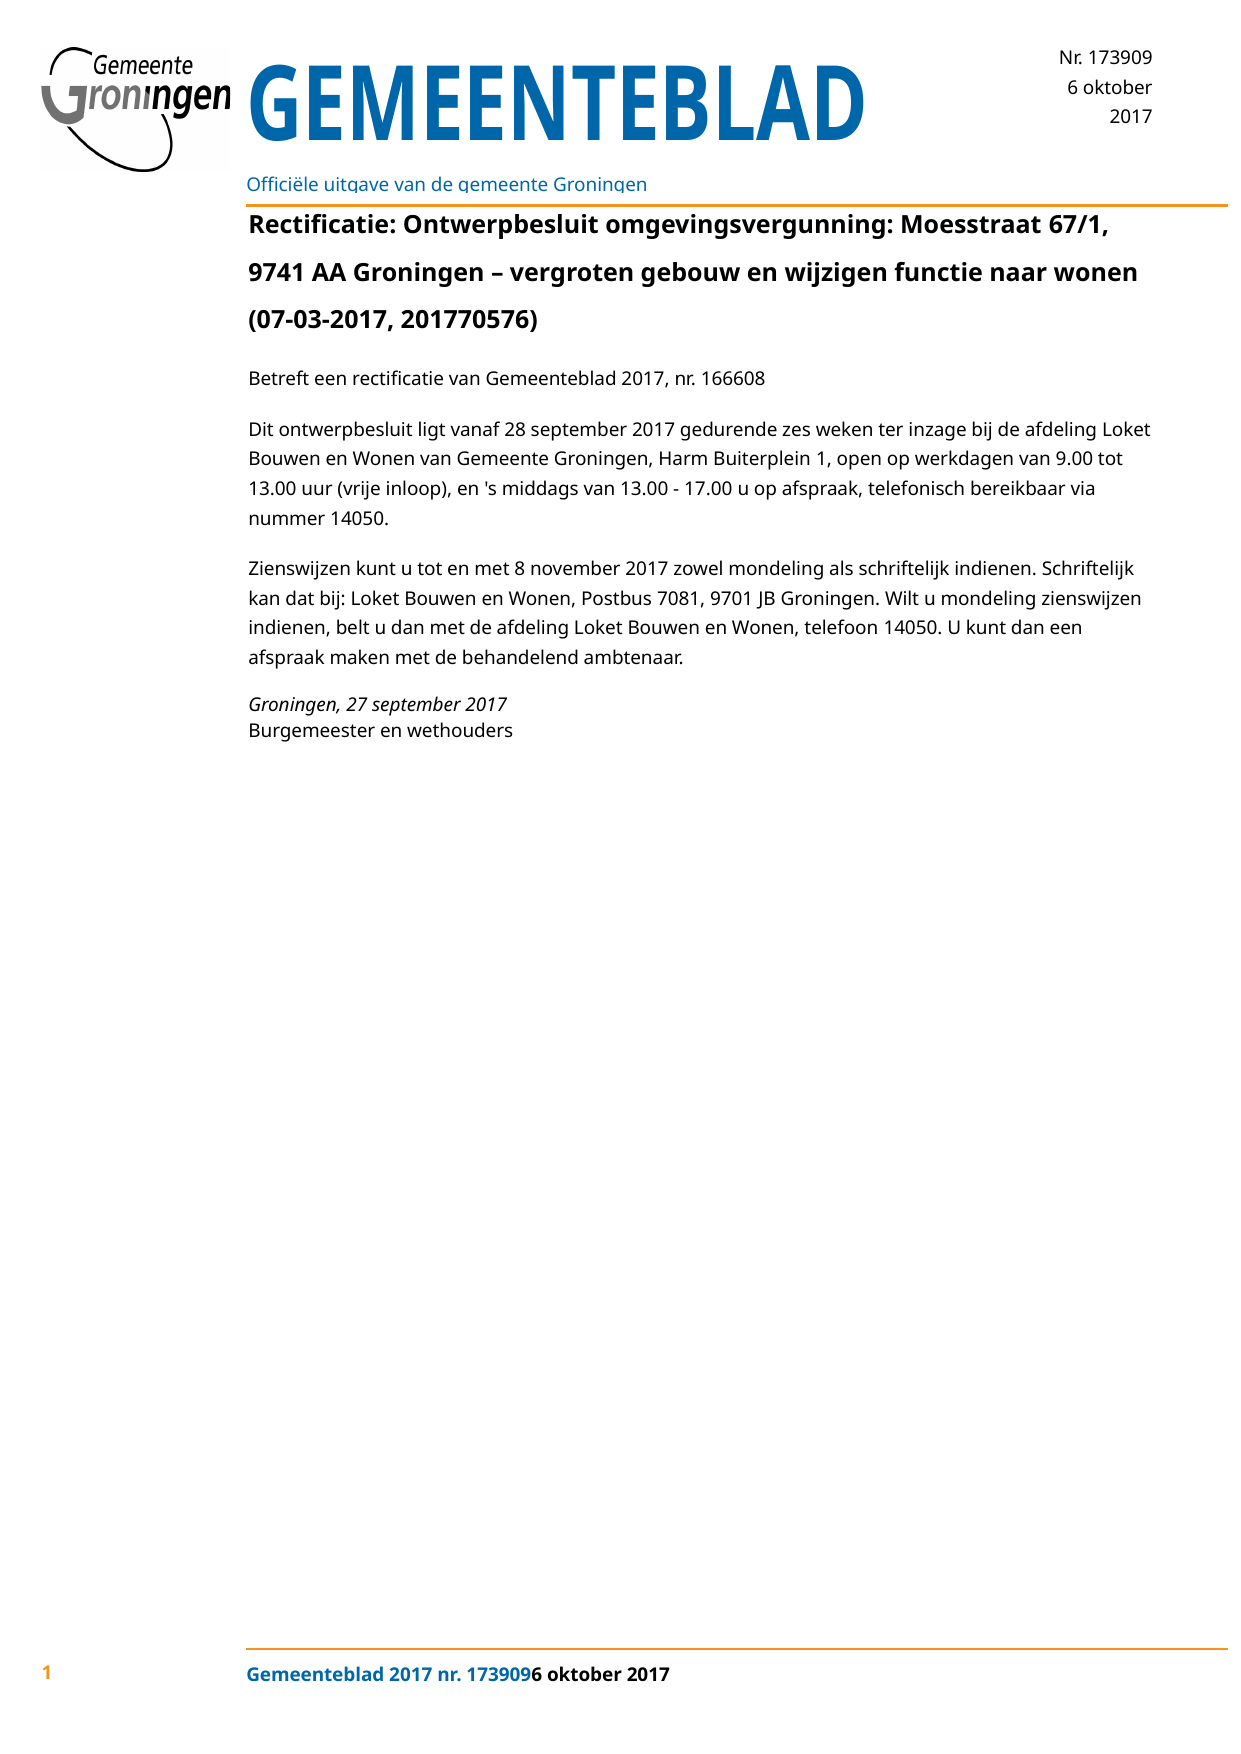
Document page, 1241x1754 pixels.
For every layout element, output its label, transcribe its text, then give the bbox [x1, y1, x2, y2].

text Burgemeester en wethouders [248, 717, 1152, 743]
text Zienswijzen kunt u tot en met 8 november 2017 zowel mondeling als schriftelijk indienen. Schriftelijk kan dat bij: Loket Bouwen en Wonen, Postbus 7081, 9701 JB Groningen. Wilt u mondeling zienswijzen indienen, belt u dan met de afdeling Loket Bouwen en Wonen, telefoon 14050. U kunt dan een afspraak maken met de behandelend ambtenaar. [248, 555, 1152, 669]
picture [41, 47, 231, 172]
text Rectificatie: Ontwerpbesluit omgevingsvergunning: Moesstraat 67/1, 9741 AA Groningen – vergroten gebouw en wijzigen functie naar wonen (07-03-2017, 201770576) [248, 207, 1152, 336]
text Groningen, 27 september 2017 [248, 692, 1152, 717]
text Betreft een rectificatie van Gemeenteblad 2017, nr. 166608 [248, 366, 1152, 391]
text Dit ontwerpbesluit ligt vanaf 28 september 2017 gedurende zes weken ter inzage bij de afdeling Loket Bouwen en Wonen van Gemeente Groningen, Harm Buiterplein 1, open op werkdagen van 9.00 tot 13.00 uur (vrije inloop), en 's middags van 13.00 - 17.00 u op afspraak, telefonisch bereikbaar via nummer 14050. [248, 416, 1152, 530]
